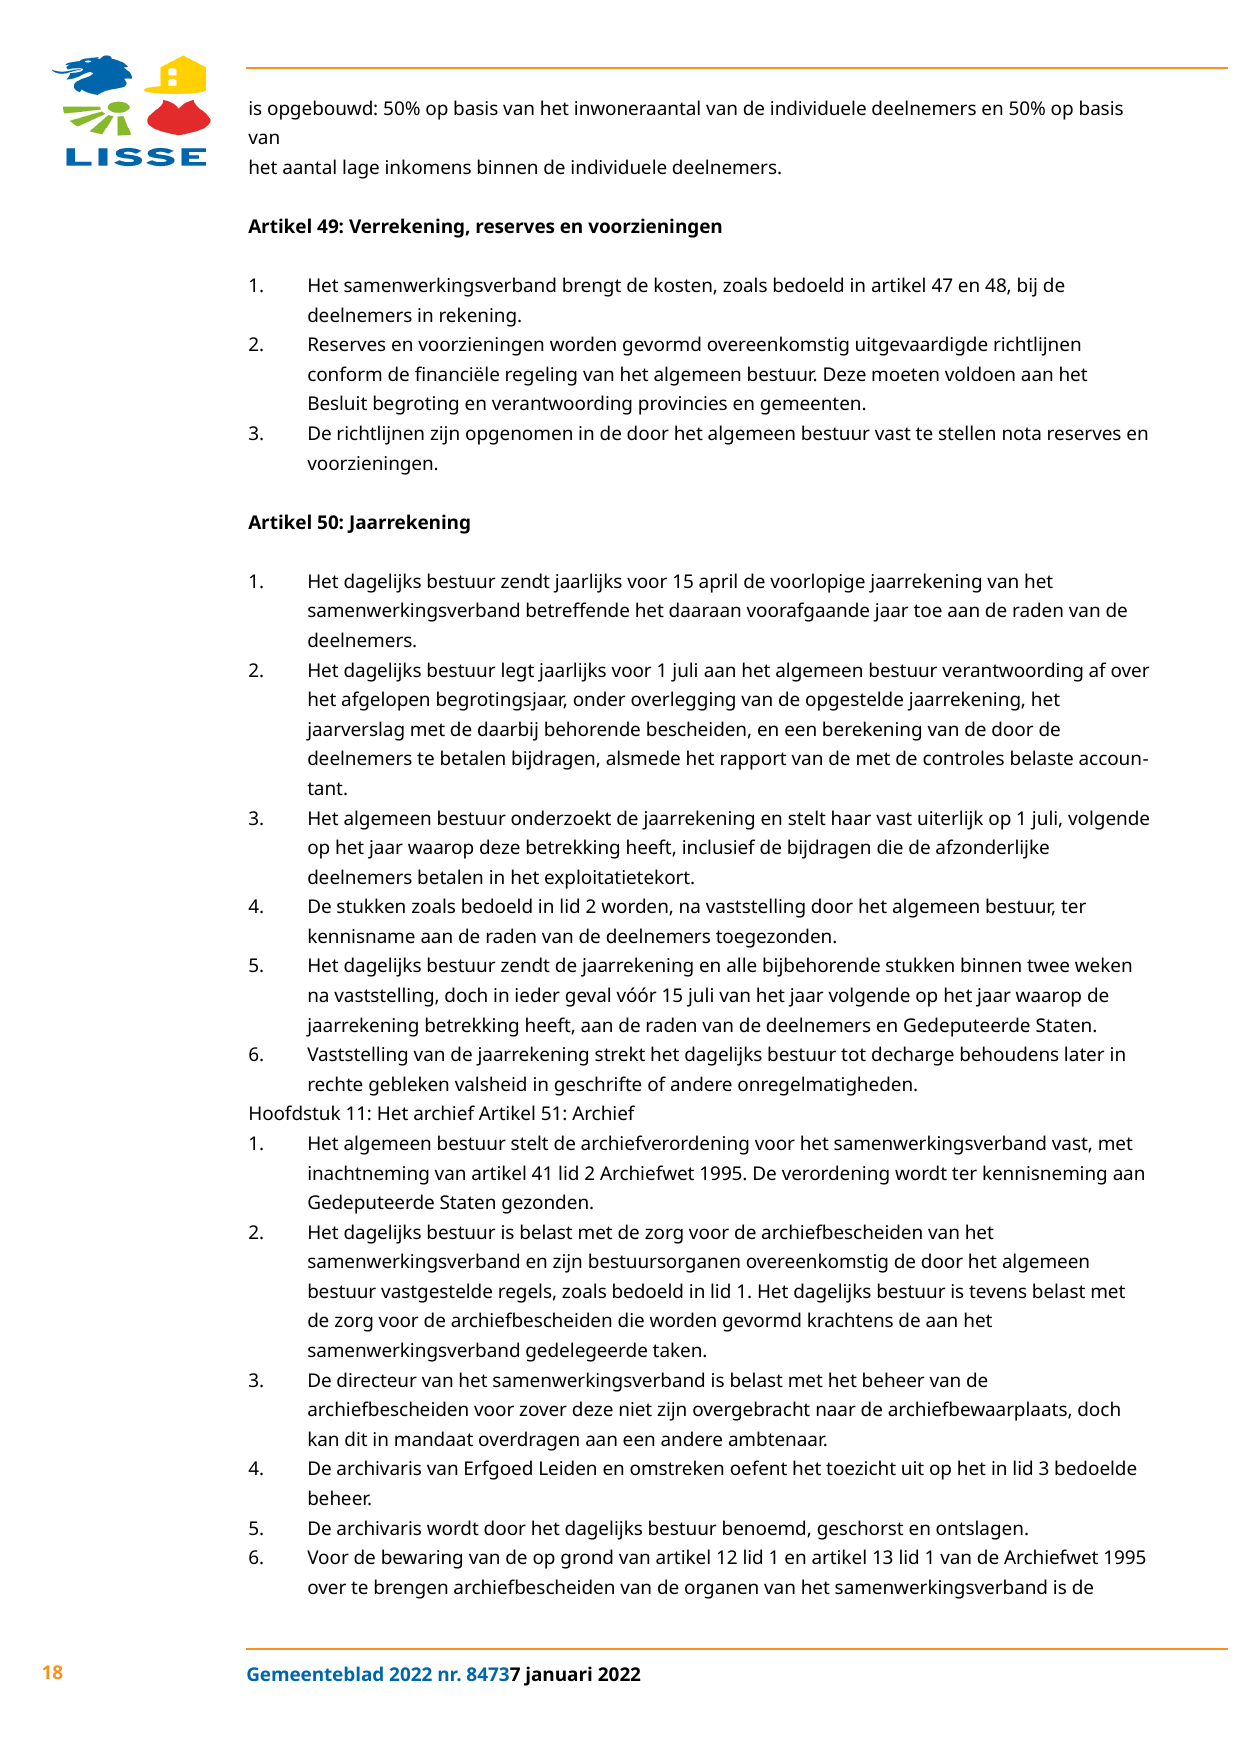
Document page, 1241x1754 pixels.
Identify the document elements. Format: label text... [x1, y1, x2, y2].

list Reserves en voorzieningen worden gevormd overeenkomstig uitgevaardigde richtlijnen conform de financiële regeling van het algemeen bestuur. Deze moeten voldoen aan het Besluit begroting en verantwoording provincies en gemeenten. [248, 331, 1152, 416]
text het aantal lage inkomens binnen de individuele deelnemers. [248, 154, 1152, 180]
list Het samenwerkingsverband brengt de kosten, zoals bedoeld in artikel 47 en 48, bij de deelnemers in rekening. [248, 272, 1152, 328]
list Het algemeen bestuur onderzoekt de jaarrekening en stelt haar vast uiterlijk op 1 juli, volgende op het jaar waarop deze betrekking heeft, inclusief de bijdragen die de afzonderlijke deelnemers betalen in het exploitatietekort. [248, 805, 1152, 890]
text is opgebouwd: 50% op basis van het inwoneraantal van de individuele deelnemers en 50% op basis van [248, 95, 1152, 150]
list Vaststelling van de jaarrekening strekt het dagelijks bestuur tot decharge behoudens later in rechte gebleken valsheid in geschrifte of andere onregelmatigheden. [248, 1041, 1152, 1097]
list Het dagelijks bestuur zendt de jaarrekening en alle bijbehorende stukken binnen twee weken na vaststelling, doch in ieder geval vóór 15 juli van het jaar volgende op het jaar waarop de jaarrekening betrekking heeft, aan de raden van de deelnemers en Gedeputeerde Staten. [248, 953, 1152, 1038]
list De directeur van het samenwerkingsverband is belast met het beheer van de archiefbescheiden voor zover deze niet zijn overgebracht naar de archiefbewaarplaats, doch kan dit in mandaat overdragen aan een andere ambtenaar. [248, 1367, 1152, 1452]
picture [41, 47, 231, 172]
list De archivaris wordt door het dagelijks bestuur benoemd, geschorst en ontslagen. [248, 1515, 1152, 1541]
list Het algemeen bestuur stelt de archiefverordening voor het samenwerkingsverband vast, met inachtneming van artikel 41 lid 2 Archiefwet 1995. De verordening wordt ter kennisneming aan Gedeputeerde Staten gezonden. [248, 1130, 1152, 1215]
list De richtlijnen zijn opgenomen in de door het algemeen bestuur vast te stellen nota reserves en voorzieningen. [248, 420, 1152, 476]
text Artikel 49: Verrekening, reserves en voorzieningen [248, 213, 1152, 239]
list Het dagelijks bestuur is belast met de zorg voor de archiefbescheiden van het samenwerkingsverband en zijn bestuursorganen overeenkomstig de door het algemeen bestuur vastgestelde regels, zoals bedoeld in lid 1. Het dagelijks bestuur is tevens belast met de zorg voor de archiefbescheiden die worden gevormd krachtens de aan het samenwerkingsverband gedelegeerde taken. [248, 1219, 1152, 1363]
text Artikel 50: Jaarrekening [248, 509, 1152, 535]
list De archivaris van Erfgoed Leiden en omstreken oefent het toezicht uit op het in lid 3 bedoelde beheer. [248, 1456, 1152, 1511]
list Het dagelijks bestuur zendt jaarlijks voor 15 april de voorlopige jaarrekening van het samenwerkingsverband betreffende het daaraan voorafgaande jaar toe aan de raden van de deelnemers. [248, 568, 1152, 653]
text Hoofdstuk 11: Het archief Artikel 51: Archief [248, 1101, 1152, 1126]
list De stukken zoals bedoeld in lid 2 worden, na vaststelling door het algemeen bestuur, ter kennisname aan de raden van de deelnemers toegezonden. [248, 893, 1152, 949]
list Voor de bewaring van de op grond van artikel 12 lid 1 en artikel 13 lid 1 van de Archiefwet 1995 over te brengen archiefbescheiden van de organen van het samenwerkingsverband is de [248, 1544, 1152, 1600]
list Het dagelijks bestuur legt jaarlijks voor 1 juli aan het algemeen bestuur verantwoording af over het afgelopen begrotingsjaar, onder overlegging van de opgestelde jaarrekening, het jaarverslag met de daarbij behorende bescheiden, en een berekening van de door de deelnemers te betalen bijdragen, alsmede het rapport van de met de controles belaste accoun­tant. [248, 657, 1152, 801]
